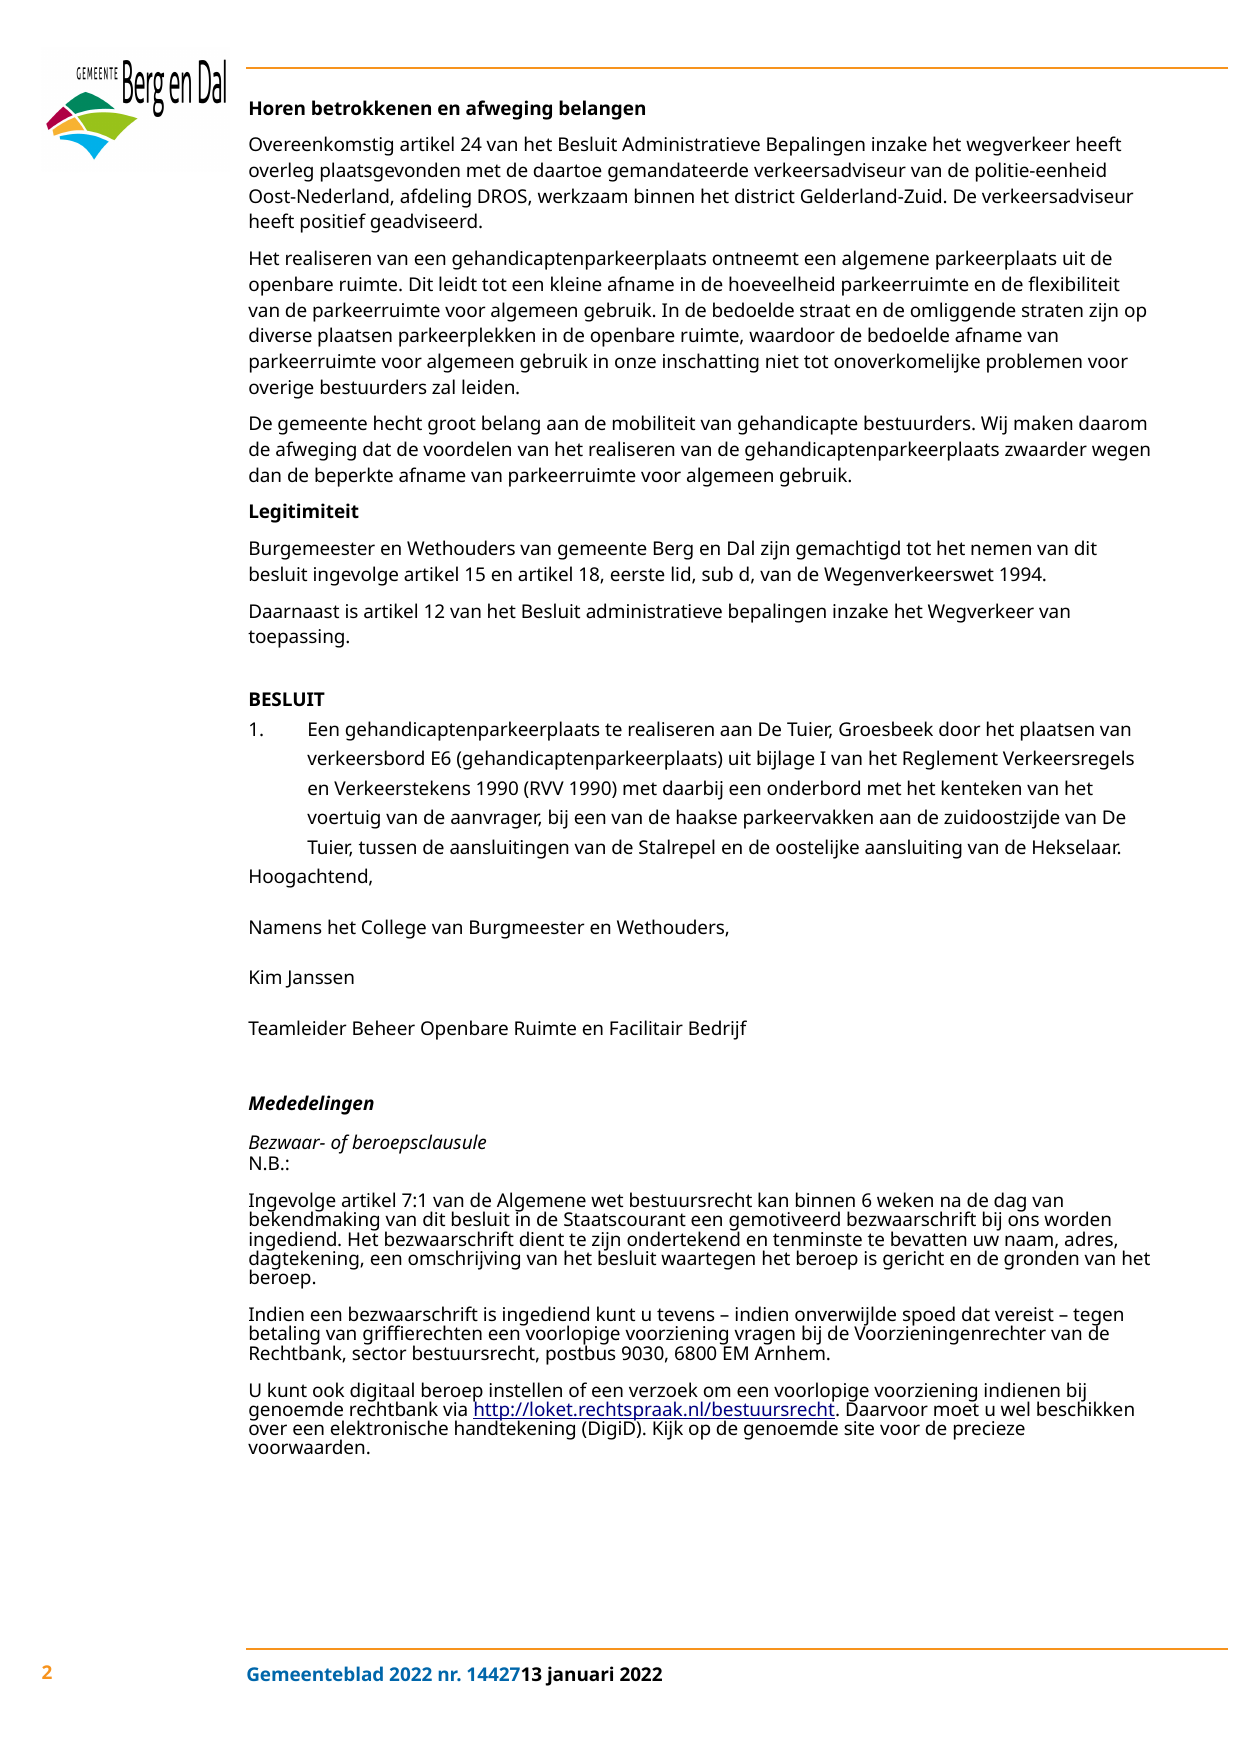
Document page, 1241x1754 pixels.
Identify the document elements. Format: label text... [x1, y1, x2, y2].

text Namens het College van Burgmeester en Wethouders, [248, 914, 1152, 940]
text Mededelingen [248, 1090, 1152, 1116]
text De gemeente hecht groot belang aan de mobiliteit van gehandicapte bestuurders. Wij maken daarom de afweging dat de voordelen van het realiseren van de gehandicaptenparkeerplaats zwaarder wegen dan de beperkte afname van parkeerruimte voor algemeen gebruik. [248, 411, 1152, 488]
text U kunt ook digitaal beroep instellen of een verzoek om een voorlopige voorziening indienen bij genoemde rechtbank via http://loket.rechtspraak.nl/bestuursrecht. Daarvoor moet u wel beschikken over een elektronische handtekening (DigiD). Kijk op de genoemde site voor de precieze voorwaarden. [248, 1382, 1152, 1459]
list Een gehandicaptenparkeerplaats te realiseren aan De Tuier, Groesbeek door het plaatsen van verkeersbord E6 (gehandicaptenparkeerplaats) uit bijlage I van het Reglement Verkeersregels en Verkeerstekens 1990 (RVV 1990) met daarbij een onderbord met het kenteken van het voertuig van de aanvrager, bij een van de haakse parkeervakken aan de zuidoostzijde van De Tuier, tussen de aansluitingen van de Stalrepel en de oostelijke aansluiting van de Hekselaar. [248, 716, 1152, 860]
text BESLUIT [248, 686, 1152, 712]
text Legitimiteit [248, 499, 1152, 524]
text Ingevolge artikel 7:1 van de Algemene wet bestuursrecht kan binnen 6 weken na de dag van bekendmaking van dit besluit in de Staatscourant een gemotiveerd bezwaarschrift bij ons worden ingediend. Het bezwaarschrift dient te zijn ondertekend en tenminste te bevatten uw naam, adres, dagtekening, een omschrijving van het besluit waartegen het beroep is gericht en de gronden van het beroep. [248, 1192, 1152, 1288]
picture [41, 47, 231, 172]
text Het realiseren van een gehandicaptenparkeerplaats ontneemt een algemene parkeerplaats uit de openbare ruimte. Dit leidt tot een kleine afname in de hoeveelheid parkeerruimte en de flexibiliteit van de parkeerruimte voor algemeen gebruik. In de bedoelde straat en de omliggende straten zijn op diverse plaatsen parkeerplekken in de openbare ruimte, waardoor de bedoelde afname van parkeerruimte voor algemeen gebruik in onze inschatting niet tot onoverkomelijke problemen voor overige bestuurders zal leiden. [248, 245, 1152, 400]
text Teamleider Beheer Openbare Ruimte en Facilitair Bedrijf [248, 1015, 1152, 1041]
text Horen betrokkenen en afweging belangen [248, 95, 1152, 121]
text Daarnaast is artikel 12 van het Besluit administratieve bepalingen inzake het Wegverkeer van toepassing. [248, 598, 1152, 649]
text Burgemeester en Wethouders van gemeente Berg en Dal zijn gemachtigd tot het nemen van dit besluit ingevolge artikel 15 en artikel 18, eerste lid, sub d, van de Wegenverkeerswet 1994. [248, 535, 1152, 587]
text Indien een bezwaarschrift is ingediend kunt u tevens – indien onverwijlde spoed dat vereist – tegen betaling van griffierechten een voorlopige voorziening vragen bij de Voorzieningenrechter van de Rechtbank, sector bestuursrecht, postbus 9030, 6800 EM Arnhem. [248, 1306, 1152, 1364]
text Kim Janssen [248, 964, 1152, 990]
text N.B.: [248, 1155, 1152, 1174]
text Bezwaar- of beroepsclausule [248, 1129, 1152, 1155]
text Overeenkomstig artikel 24 van het Besluit Administratieve Bepalingen inzake het wegverkeer heeft overleg plaatsgevonden met de daartoe gemandateerde verkeersadviseur van de politie-eenheid Oost-Nederland, afdeling DROS, werkzaam binnen het district Gelderland-Zuid. De verkeersadviseur heeft positief geadviseerd. [248, 131, 1152, 234]
text Hoogachtend, [248, 864, 1152, 889]
